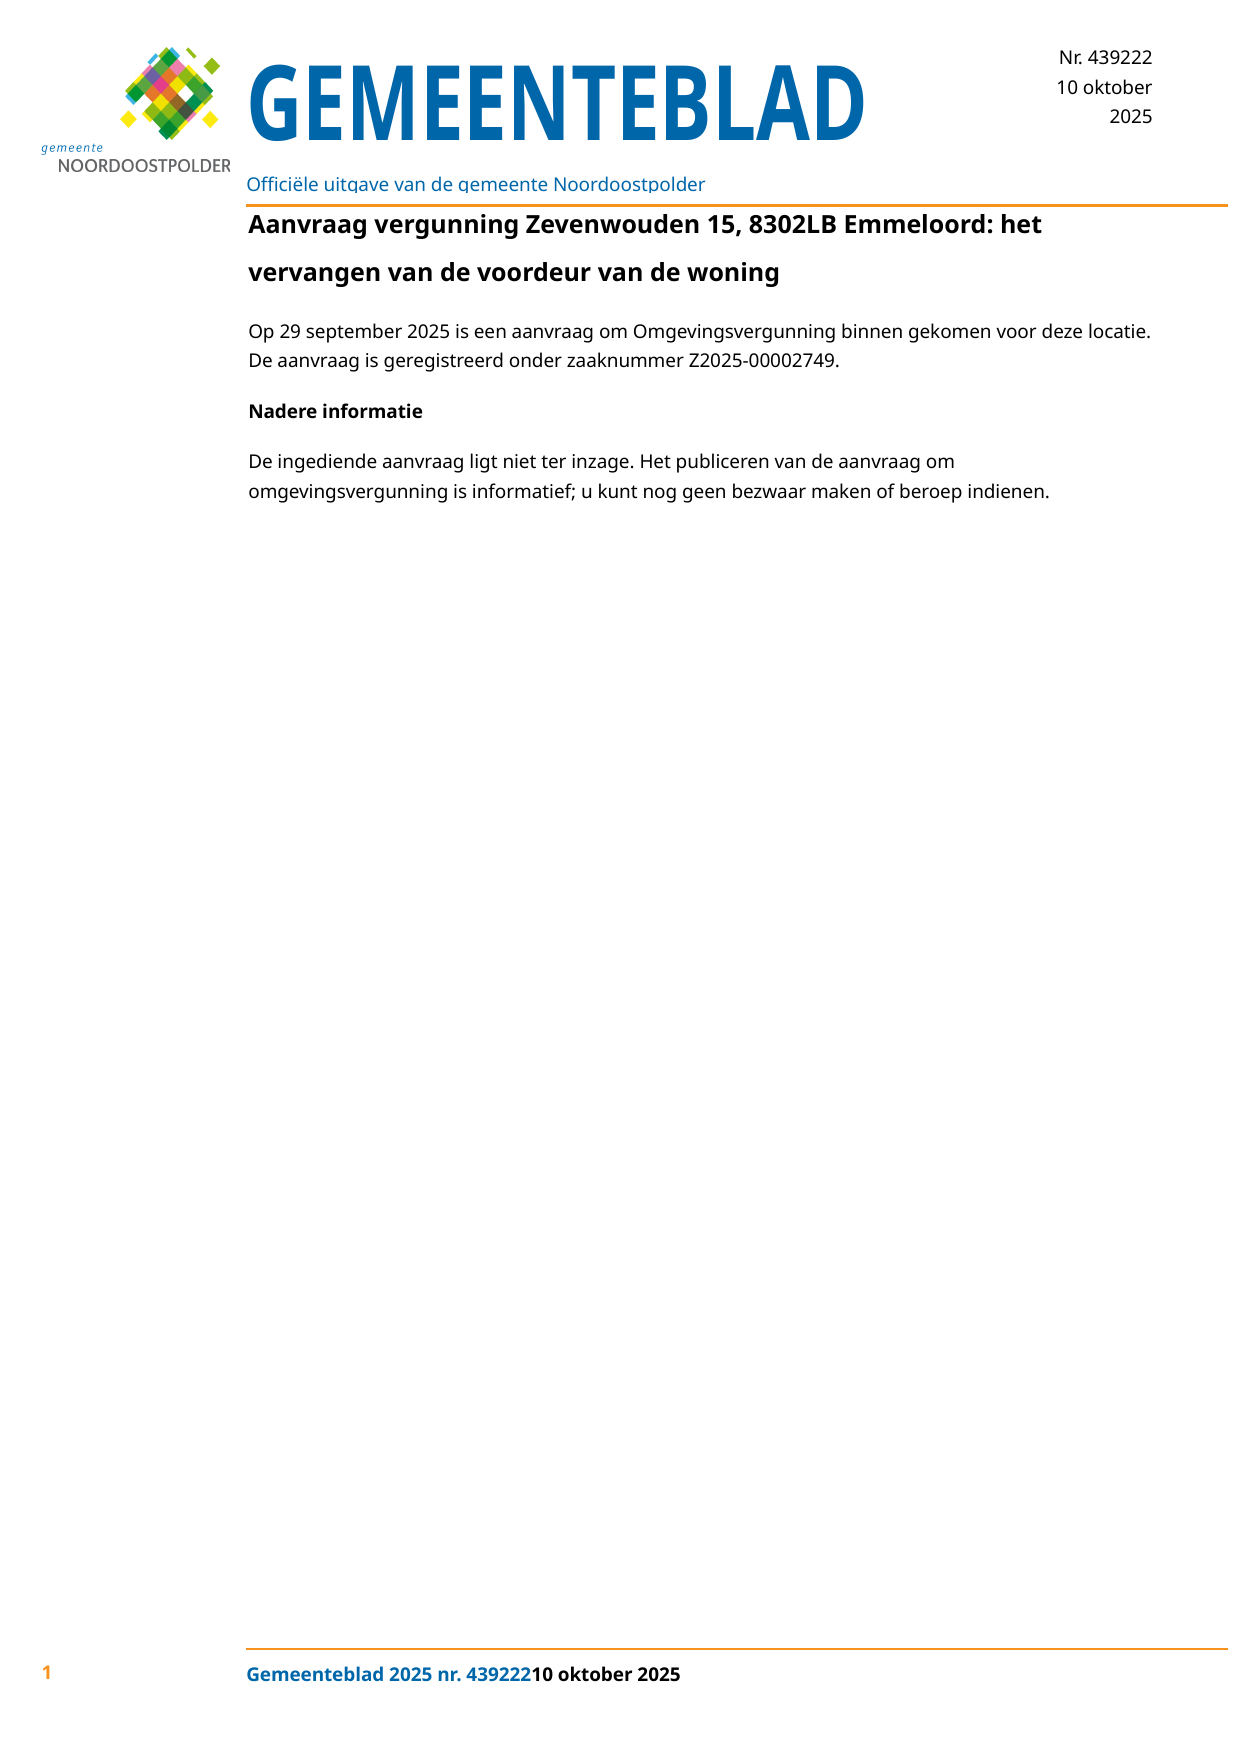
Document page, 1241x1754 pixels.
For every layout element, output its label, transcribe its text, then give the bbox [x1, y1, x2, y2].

text Aanvraag vergunning Zevenwouden 15, 8302LB Emmeloord: het vervangen van de voordeur van de woning [248, 207, 1152, 288]
text Op 29 september 2025 is een aanvraag om Omgevingsvergunning binnen gekomen voor deze locatie. De aanvraag is geregistreerd onder zaaknummer Z2025-00002749. [248, 318, 1152, 373]
text De ingediende aanvraag ligt niet ter inzage. Het publiceren van de aanvraag om omgevingsvergunning is informatief; u kunt nog geen bezwaar maken of beroep indienen. [248, 448, 1152, 504]
picture [41, 47, 231, 172]
text Nadere informatie [248, 398, 1152, 424]
